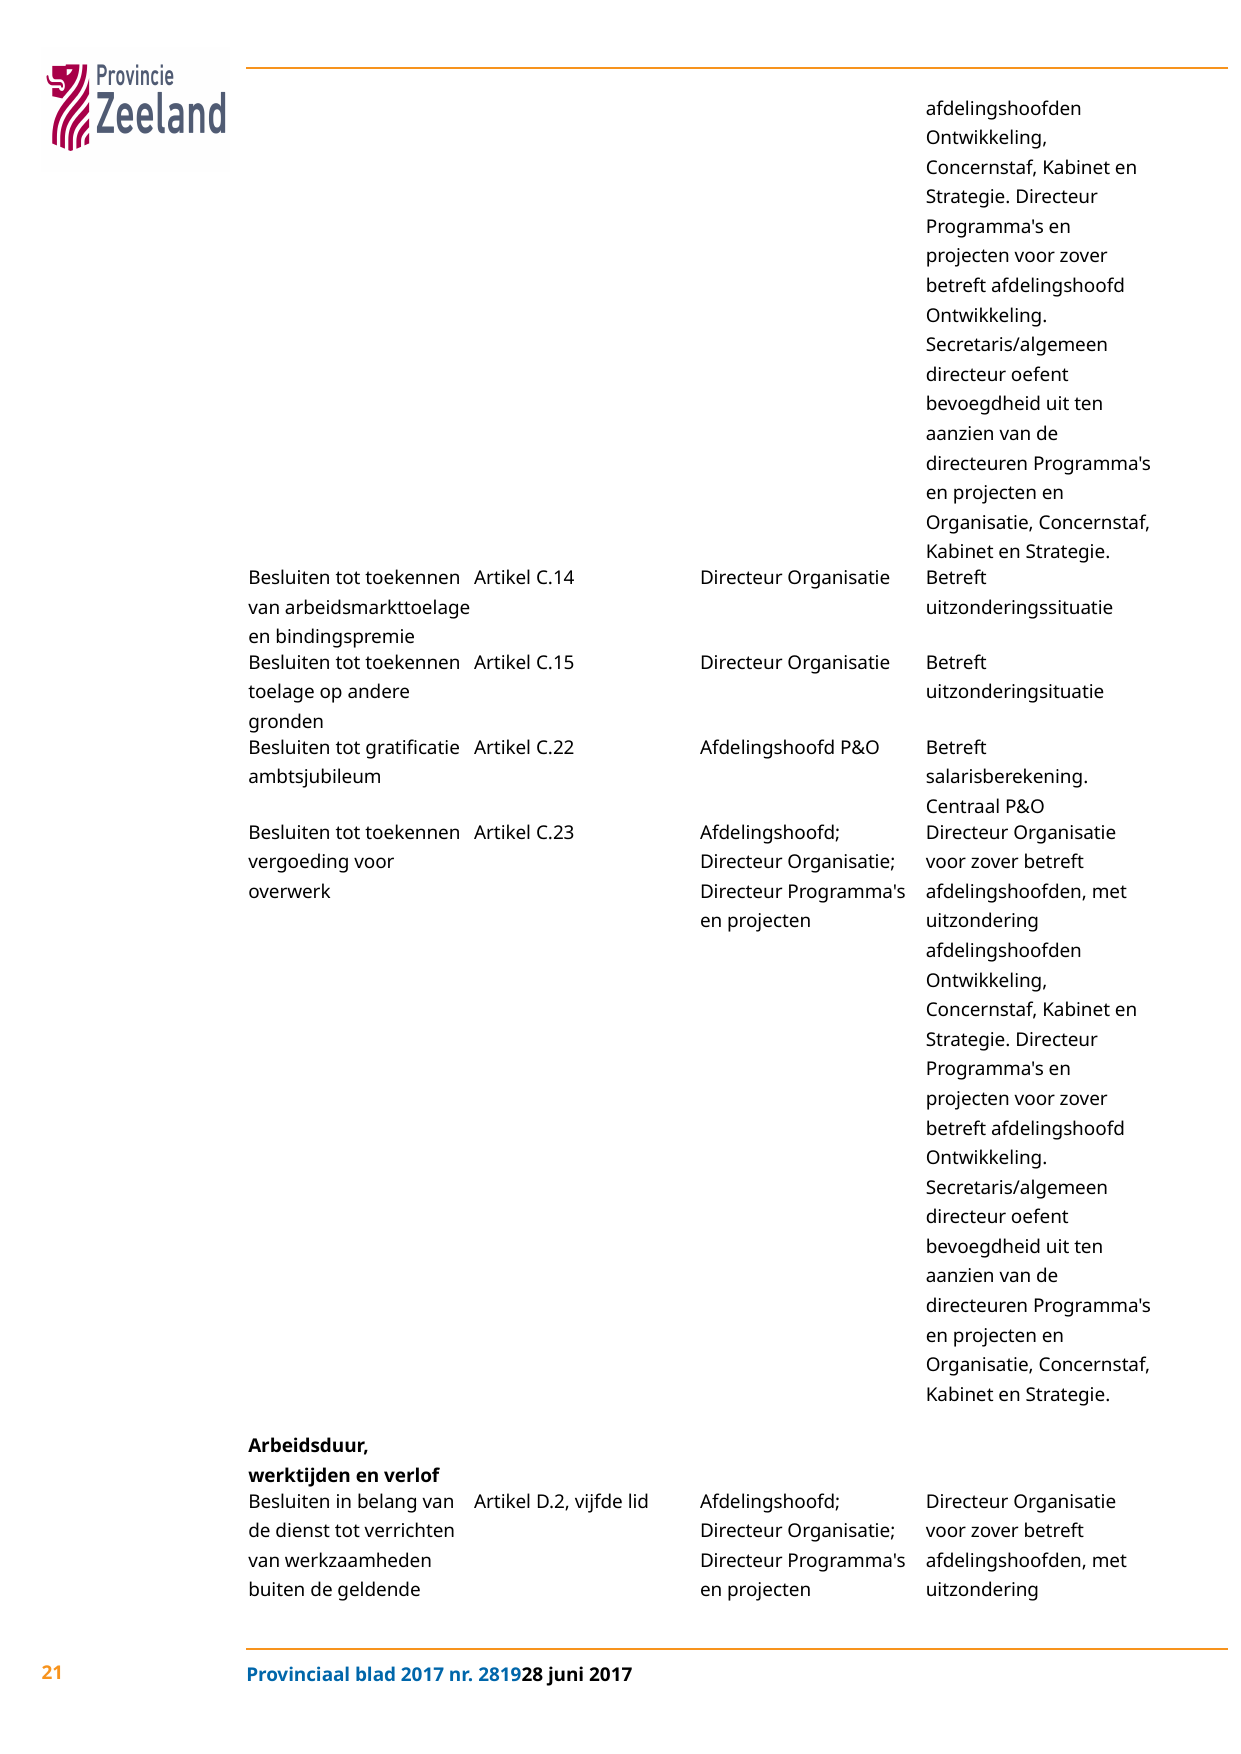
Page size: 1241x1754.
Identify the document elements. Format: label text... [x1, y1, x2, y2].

picture [41, 47, 231, 172]
table_cell [248, 95, 474, 564]
table_cell Directeur Organisatie voor zover betreft afdelingshoofden, met uitzondering afdelingshoofden Ontwikkeling, Concernstaf, Kabinet en Strategie. Directeur Programma's en projecten voor zover betreft afdelingshoofd Ontwikkeling. Secretaris/algemeen directeur oefent bevoegdheid uit ten aanzien van de directeuren Programma's en projecten en Organisatie, Concernstaf, Kabinet en Strategie. [926, 819, 1152, 1407]
table_cell Artikel C.22 [474, 734, 700, 819]
table_cell Besluiten tot gratificatie ambtsjubileum [248, 734, 474, 819]
table_cell Arbeidsduur, werktijden en verlof [248, 1433, 474, 1488]
table_cell Afdelingshoofd; Directeur Organisatie; Directeur Programma's en projecten [700, 1488, 926, 1602]
table_cell Besluiten tot toekennen vergoeding voor overwerk [248, 819, 474, 1407]
table_cell Directeur Organisatie [700, 649, 926, 734]
table_cell Artikel C.23 [474, 819, 700, 1407]
table_cell Artikel C.14 [474, 564, 700, 649]
table_cell [474, 1433, 700, 1488]
table_cell afdelingshoofden Ontwikkeling, Concernstaf, Kabinet en Strategie. Directeur Programma's en projecten voor zover betreft afdelingshoofd Ontwikkeling. Secretaris/algemeen directeur oefent bevoegdheid uit ten aanzien van de directeuren Programma's en projecten en Organisatie, Concernstaf, Kabinet en Strategie. [926, 95, 1152, 564]
table_cell Afdelingshoofd P&O [700, 734, 926, 819]
table_cell Betreft uitzonderingssituatie [926, 564, 1152, 649]
table_cell Directeur Organisatie [700, 564, 926, 649]
table_cell [926, 1433, 1152, 1488]
table_cell [248, 1407, 474, 1432]
table_cell Afdelingshoofd; Directeur Organisatie; Directeur Programma's en projecten [700, 819, 926, 1407]
table_cell Artikel D.2, vijfde lid [474, 1488, 700, 1602]
table_cell [700, 1433, 926, 1488]
table_cell [700, 95, 926, 564]
table_cell [926, 1407, 1152, 1432]
table_cell Besluiten tot toekennen van arbeidsmarkttoelage en bindingspremie [248, 564, 474, 649]
table_cell [700, 1407, 926, 1432]
table_cell [474, 95, 700, 564]
table_cell [474, 1407, 700, 1432]
table_cell Directeur Organisatie voor zover betreft afdelingshoofden, met uitzondering [926, 1488, 1152, 1602]
table_cell Betreft uitzonderingsituatie [926, 649, 1152, 734]
table_cell Besluiten tot toekennen toelage op andere gronden [248, 649, 474, 734]
table_cell Artikel C.15 [474, 649, 700, 734]
table_cell Besluiten in belang van de dienst tot verrichten van werkzaamheden buiten de geldende [248, 1488, 474, 1602]
table_cell Betreft salarisberekening. Centraal P&O [926, 734, 1152, 819]
